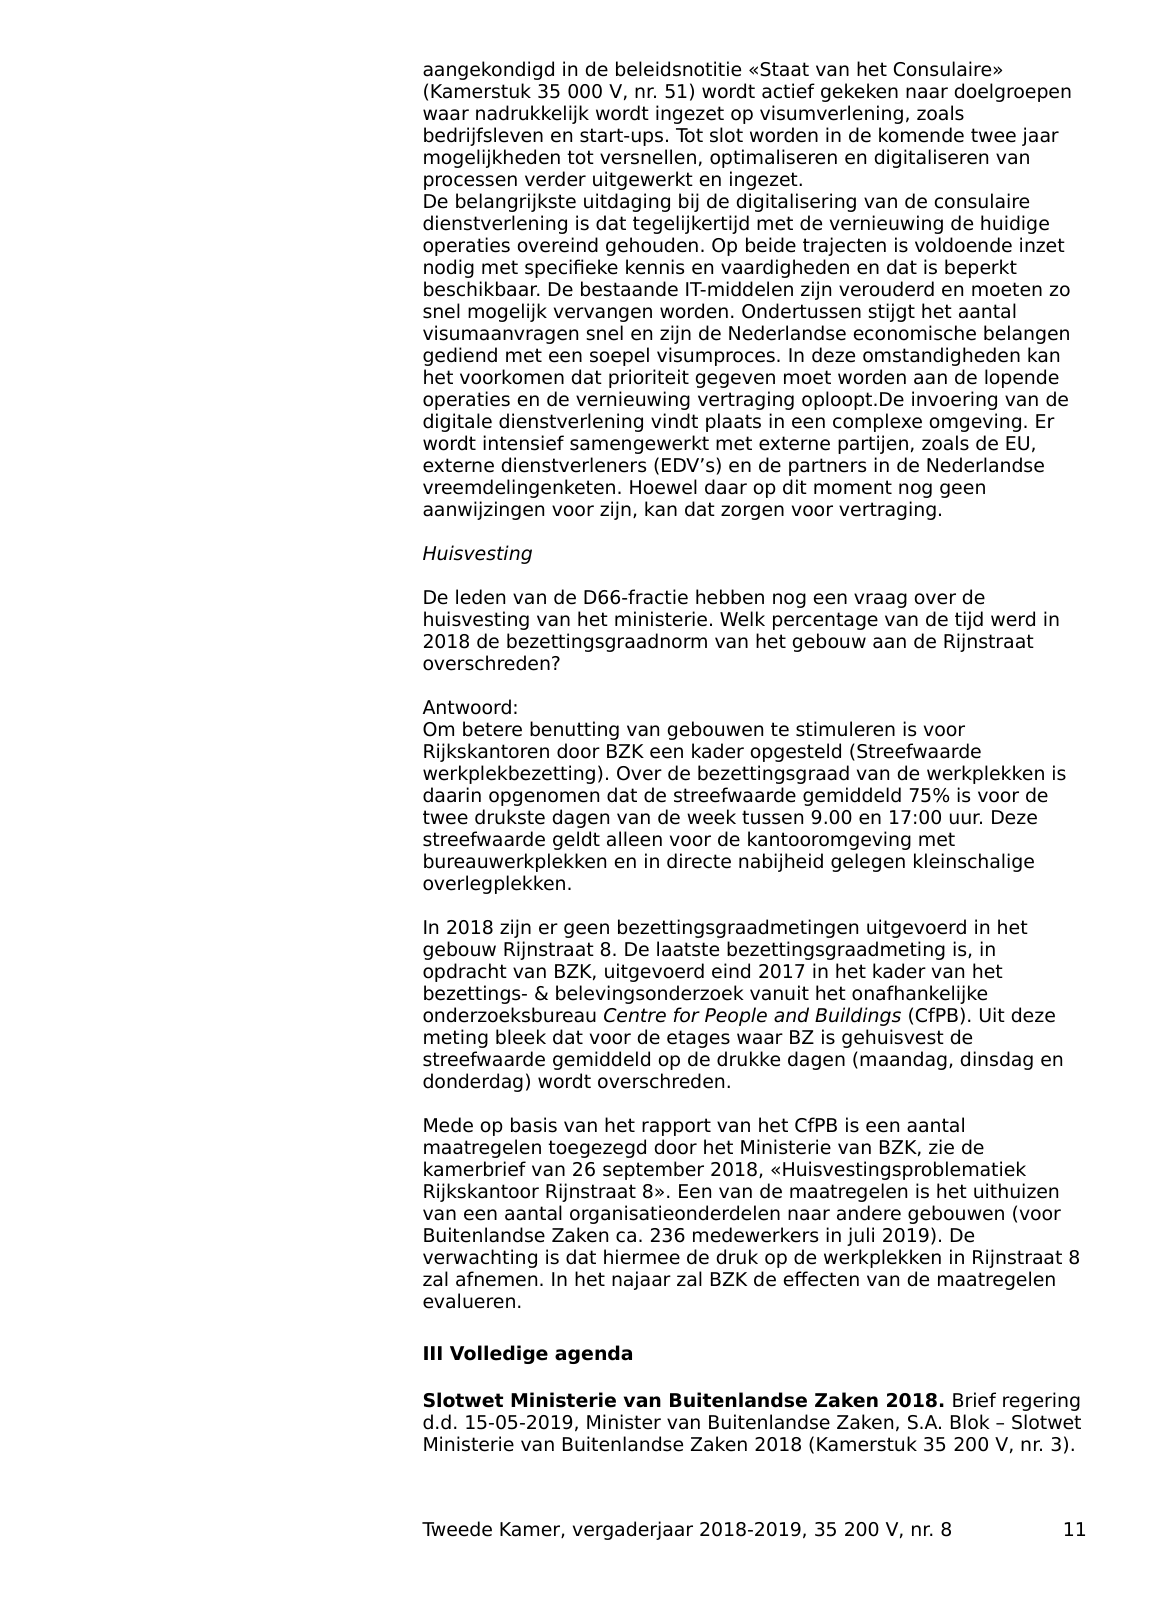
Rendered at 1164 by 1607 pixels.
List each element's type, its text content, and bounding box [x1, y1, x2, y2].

text aangekondigd in de beleidsnotitie «Staat van het Consulaire» (Kamerstuk 35 000 V, nr. 51) wordt actief gekeken naar doelgroepen waar nadrukkelijk wordt ingezet op visumverlening, zoals bedrijfsleven en start-ups. Tot slot worden in de komende twee jaar mogelijkheden tot versnellen, optimaliseren en digitaliseren van processen verder uitgewerkt en ingezet. [422, 59, 1087, 191]
text Om betere benutting van gebouwen te stimuleren is voor Rijkskantoren door BZK een kader opgesteld (Streefwaarde werkplekbezetting). Over de bezettingsgraad van de werkplekken is daarin opgenomen dat de streefwaarde gemiddeld 75% is voor de twee drukste dagen van de week tussen 9.00 en 17:00 uur. Deze streefwaarde geldt alleen voor de kantooromgeving met bureauwerkplekken en in directe nabijheid gelegen kleinschalige overlegplekken. [422, 719, 1087, 895]
text De belangrijkste uitdaging bij de digitalisering van de consulaire dienstverlening is dat tegelijkertijd met de vernieuwing de huidige operaties overeind gehouden. Op beide trajecten is voldoende inzet nodig met specifieke kennis en vaardigheden en dat is beperkt beschikbaar. De bestaande IT-middelen zijn verouderd en moeten zo snel mogelijk vervangen worden. Ondertussen stijgt het aantal visumaanvragen snel en zijn de Nederlandse economische belangen gediend met een soepel visumproces. In deze omstandigheden kan het voorkomen dat prioriteit gegeven moet worden aan de lopende operaties en de vernieuwing vertraging oploopt.De invoering van de digitale dienstverlening vindt plaats in een complexe omgeving. Er wordt intensief samengewerkt met externe partijen, zoals de EU, externe dienstverleners (EDV’s) en de partners in de Nederlandse vreemdelingenketen. Hoewel daar op dit moment nog geen aanwijzingen voor zijn, kan dat zorgen voor vertraging. [422, 191, 1087, 521]
text De leden van de D66-fractie hebben nog een vraag over de huisvesting van het ministerie. Welk percentage van de tijd werd in 2018 de bezettingsgraadnorm van het gebouw aan de Rijnstraat overschreden? [422, 587, 1087, 675]
text Slotwet Ministerie van Buitenlandse Zaken 2018. Brief regering d.d. 15-05-2019, Minister van Buitenlandse Zaken, S.A. Blok – Slotwet Ministerie van Buitenlandse Zaken 2018 (Kamerstuk 35 200 V, nr. 3). [422, 1390, 1087, 1456]
subtitle Huisvesting [422, 543, 1087, 565]
text Antwoord: [422, 697, 1087, 719]
subtitle III Volledige agenda [422, 1343, 1087, 1365]
text In 2018 zijn er geen bezettingsgraadmetingen uitgevoerd in het gebouw Rijnstraat 8. De laatste bezettingsgraadmeting is, in opdracht van BZK, uitgevoerd eind 2017 in het kader van het bezettings- & belevingsonderzoek vanuit het onafhankelijke onderzoeksbureau Centre for People and Buildings (CfPB). Uit deze meting bleek dat voor de etages waar BZ is gehuisvest de streefwaarde gemiddeld op de drukke dagen (maandag, dinsdag en donderdag) wordt overschreden. [422, 917, 1087, 1093]
text Mede op basis van het rapport van het CfPB is een aantal maatregelen toegezegd door het Ministerie van BZK, zie de kamerbrief van 26 september 2018, «Huisvestingsproblematiek Rijkskantoor Rijnstraat 8». Een van de maatregelen is het uithuizen van een aantal organisatieonderdelen naar andere gebouwen (voor Buitenlandse Zaken ca. 236 medewerkers in juli 2019). De verwachting is dat hiermee de druk op de werkplekken in Rijnstraat 8 zal afnemen. In het najaar zal BZK de effecten van de maatregelen evalueren. [422, 1115, 1087, 1313]
